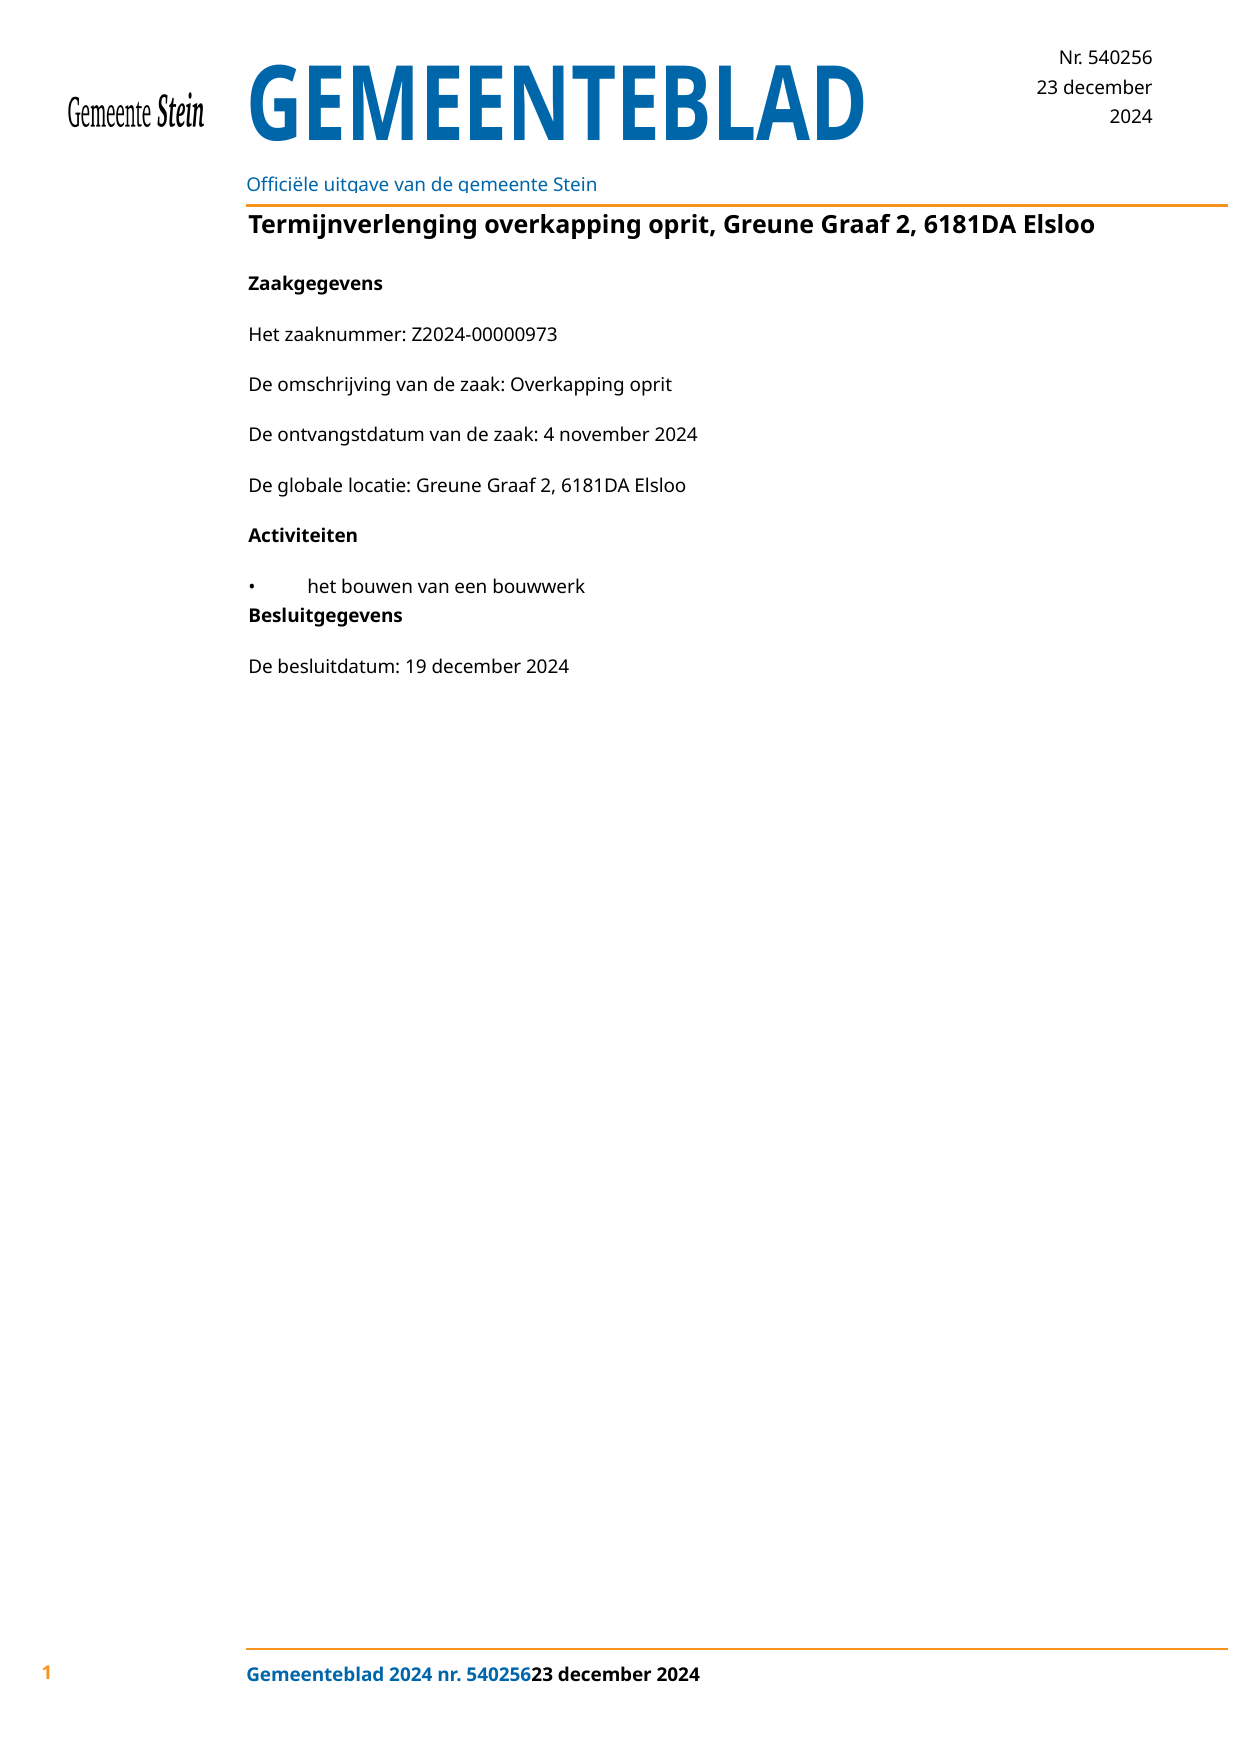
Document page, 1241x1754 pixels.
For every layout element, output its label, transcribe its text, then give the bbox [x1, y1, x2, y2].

text Besluitgegevens [248, 602, 1152, 628]
text De ontvangstdatum van de zaak: 4 november 2024 [248, 422, 1152, 447]
text De besluitdatum: 19 december 2024 [248, 653, 1152, 678]
text De globale locatie: Greune Graaf 2, 6181DA Elsloo [248, 472, 1152, 498]
picture [41, 47, 231, 172]
list het bouwen van een bouwwerk [248, 573, 1152, 598]
text Termijnverlenging overkapping oprit, Greune Graaf 2, 6181DA Elsloo [248, 207, 1152, 241]
text Het zaaknummer: Z2024-00000973 [248, 321, 1152, 346]
text Zaakgegevens [248, 270, 1152, 296]
text Activiteiten [248, 522, 1152, 548]
text De omschrijving van de zaak: Overkapping oprit [248, 371, 1152, 397]
